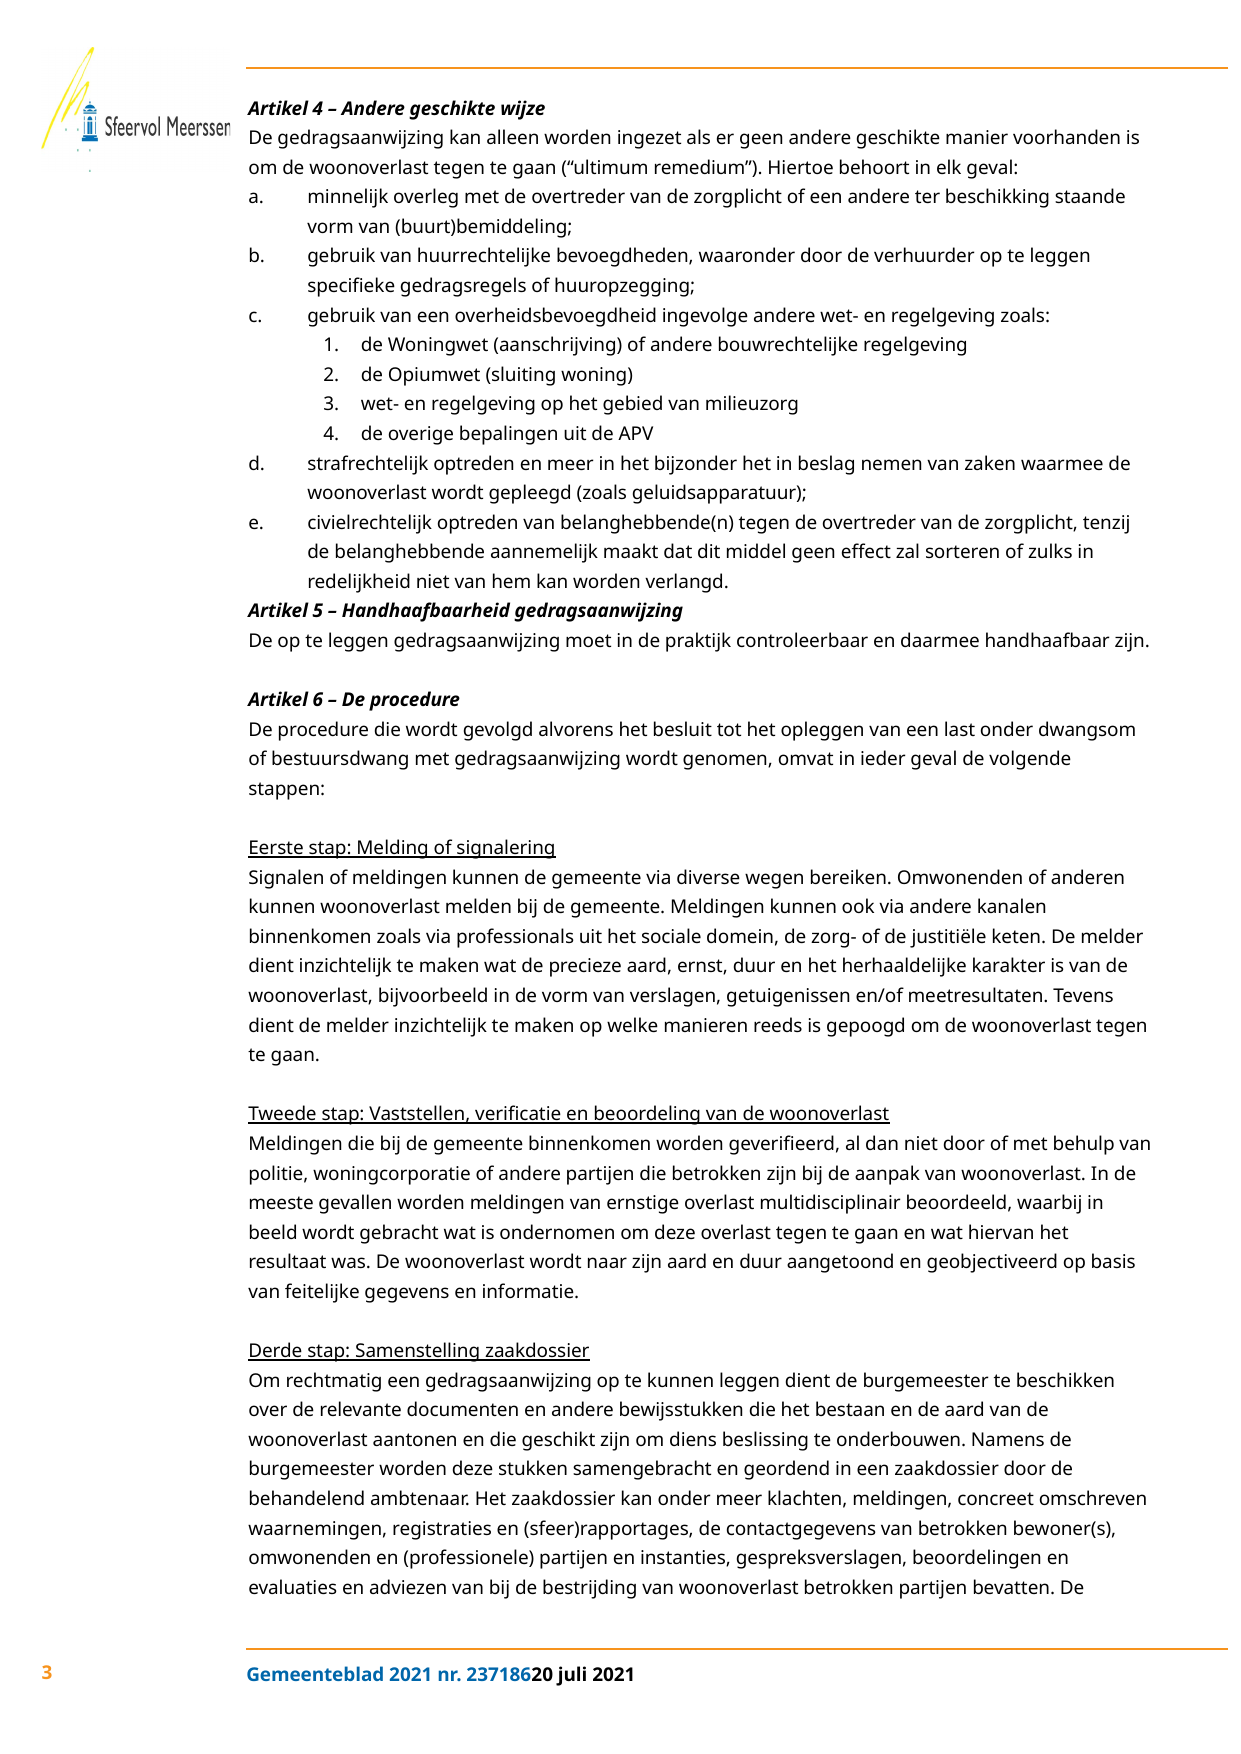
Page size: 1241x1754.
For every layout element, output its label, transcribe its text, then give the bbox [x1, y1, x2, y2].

text Meldingen die bij de gemeente binnenkomen worden geverifieerd, al dan niet door of met behulp van politie, woningcorporatie of andere partijen die betrokken zijn bij de aanpak van woonoverlast. In de meeste gevallen worden meldingen van ernstige overlast multidisciplinair beoordeeld, waarbij in beeld wordt gebracht wat is ondernomen om deze overlast tegen te gaan en wat hiervan het resultaat was. De woonoverlast wordt naar zijn aard en duur aangetoond en geobjectiveerd op basis van feitelijke gegevens en informatie. [248, 1130, 1152, 1304]
text Artikel 5 – Handhaafbaarheid gedragsaanwijzing [248, 598, 1152, 623]
list minnelijk overleg met de overtreder van de zorgplicht of een andere ter beschikking staande vorm van (buurt)bemiddeling; [248, 183, 1152, 239]
list de Opiumwet (sluiting woning) [323, 361, 1152, 387]
list gebruik van huurrechtelijke bevoegdheden, waaronder door de verhuurder op te leggen specifieke gedragsregels of huuropzegging; [248, 243, 1152, 298]
text Om rechtmatig een gedragsaanwijzing op te kunnen leggen dient de burgemeester te beschikken over de relevante documenten en andere bewijsstukken die het bestaan en de aard van de woonoverlast aantonen en die geschikt zijn om diens beslissing te onderbouwen. Namens de burgemeester worden deze stukken samengebracht en geordend in een zaakdossier door de behandelend ambtenaar. Het zaakdossier kan onder meer klachten, meldingen, concreet omschreven waarnemingen, registraties en (sfeer)rapportages, de contactgegevens van betrokken bewoner(s), omwonenden en (professionele) partijen en instanties, gespreksverslagen, beoordelingen en evaluaties en adviezen van bij de bestrijding van woonoverlast betrokken partijen bevatten. De [248, 1367, 1152, 1600]
text De op te leggen gedragsaanwijzing moet in de praktijk controleerbaar en daarmee handhaafbaar zijn. [248, 627, 1152, 653]
text Signalen of meldingen kunnen de gemeente via diverse wegen bereiken. Omwonenden of anderen kunnen woonoverlast melden bij de gemeente. Meldingen kunnen ook via andere kanalen binnenkomen zoals via professionals uit het sociale domein, de zorg- of de justitiële keten. De melder dient inzichtelijk te maken wat de precieze aard, ernst, duur en het herhaaldelijke karakter is van de woonoverlast, bijvoorbeeld in de vorm van verslagen, getuigenissen en/of meetresultaten. Tevens dient de melder inzichtelijk te maken op welke manieren reeds is gepoogd om de woonoverlast tegen te gaan. [248, 864, 1152, 1067]
text Derde stap: Samenstelling zaakdossier [248, 1337, 1152, 1363]
text Tweede stap: Vaststellen, verificatie en beoordeling van de woonoverlast [248, 1101, 1152, 1126]
list wet- en regelgeving op het gebied van milieuzorg [323, 391, 1152, 416]
text Artikel 4 – Andere geschikte wijze [248, 95, 1152, 121]
picture [41, 47, 231, 172]
text Eerste stap: Melding of signalering [248, 834, 1152, 860]
list strafrechtelijk optreden en meer in het bijzonder het in beslag nemen van zaken waarmee de woonoverlast wordt gepleegd (zoals geluidsapparatuur); [248, 450, 1152, 505]
text De gedragsaanwijzing kan alleen worden ingezet als er geen andere geschikte manier voorhanden is om de woonoverlast tegen te gaan (“ultimum remedium”). Hiertoe behoort in elk geval: [248, 124, 1152, 180]
list gebruik van een overheidsbevoegdheid ingevolge andere wet- en regelgeving zoals: [248, 302, 1152, 328]
list de overige bepalingen uit de APV [323, 420, 1152, 446]
text Artikel 6 – De procedure [248, 686, 1152, 712]
text De procedure die wordt gevolgd alvorens het besluit tot het opleggen van een last onder dwangsom of bestuursdwang met gedragsaanwijzing wordt genomen, omvat in ieder geval de volgende stappen: [248, 716, 1152, 801]
list civielrechtelijk optreden van belanghebbende(n) tegen de overtreder van de zorgplicht, tenzij de belanghebbende aannemelijk maakt dat dit middel geen effect zal sorteren of zulks in redelijkheid niet van hem kan worden verlangd. [248, 509, 1152, 594]
list de Woningwet (aanschrijving) of andere bouwrechtelijke regelgeving [323, 331, 1152, 357]
